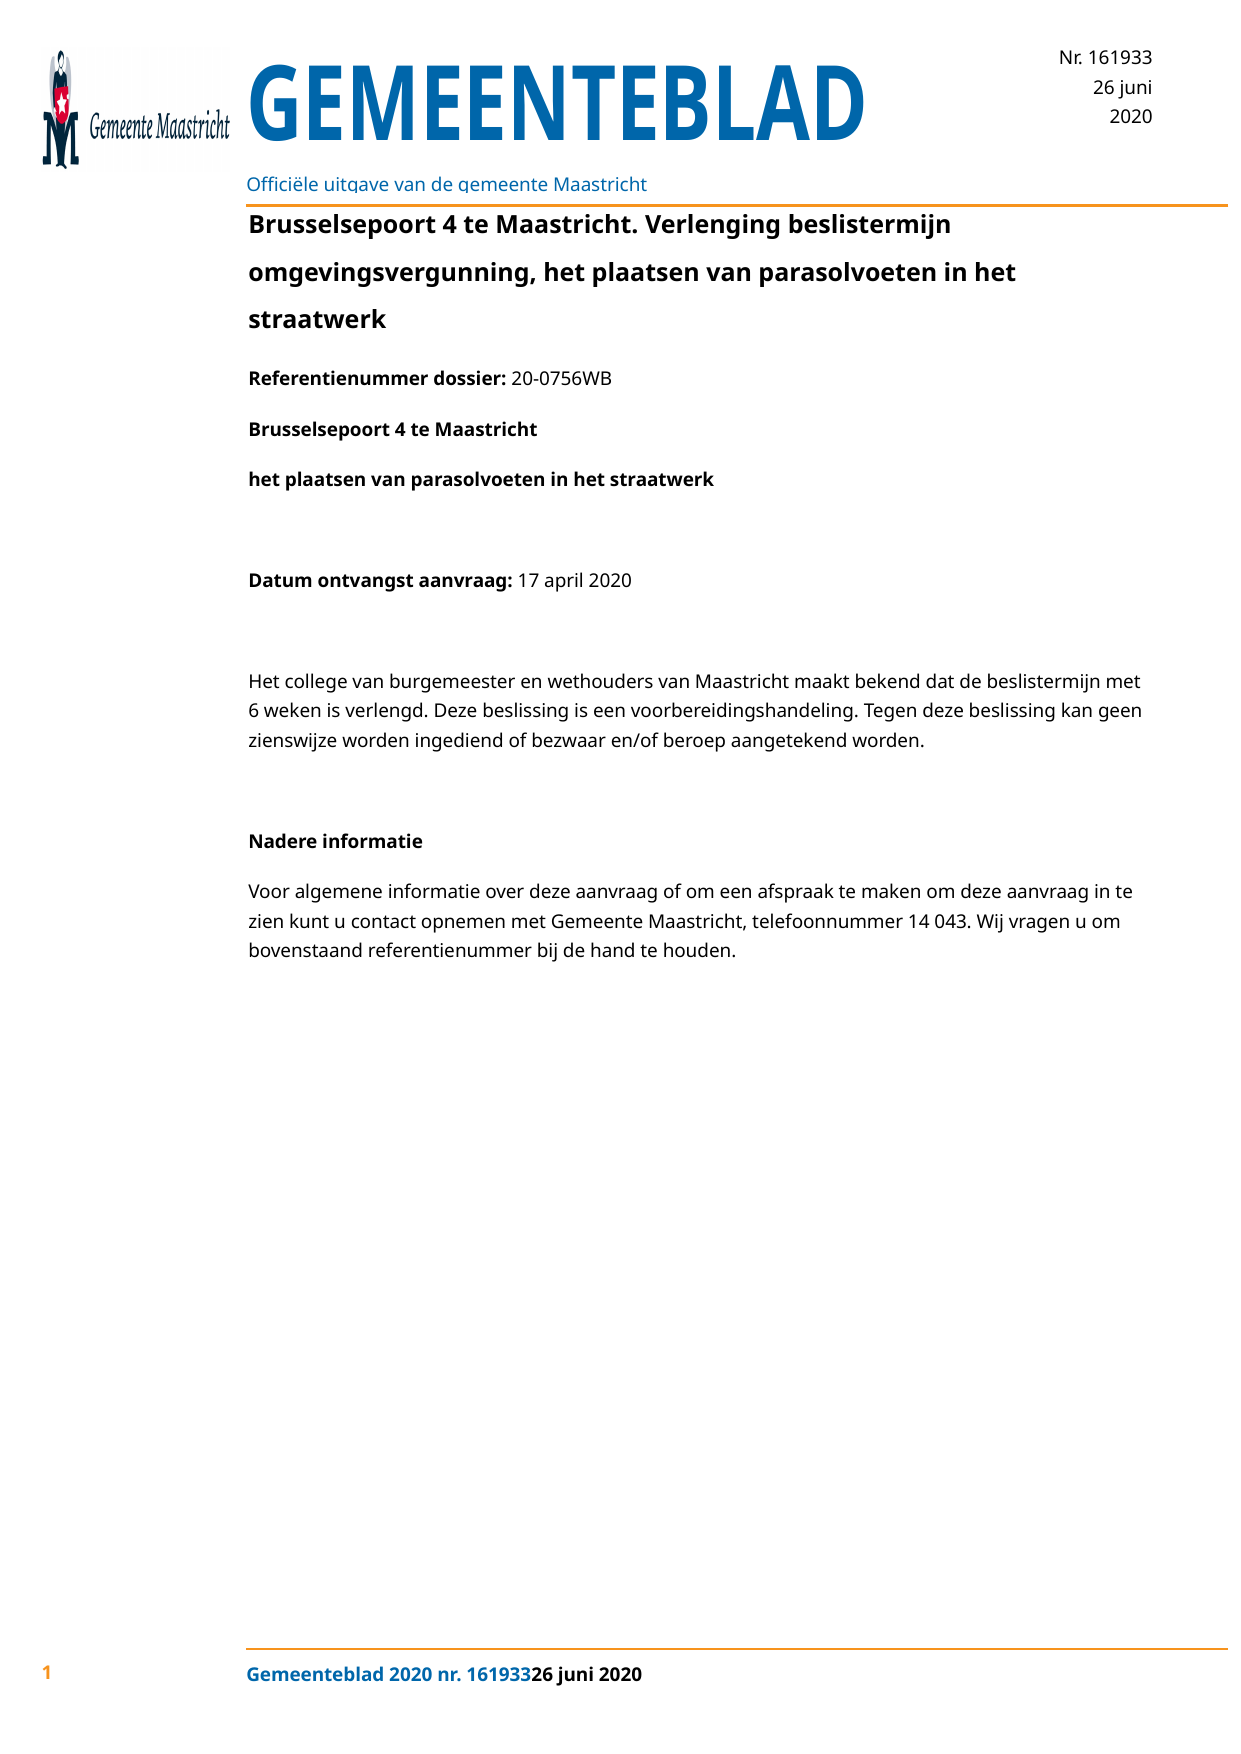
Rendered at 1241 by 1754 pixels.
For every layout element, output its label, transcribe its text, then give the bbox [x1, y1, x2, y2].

picture [41, 47, 231, 172]
text Het college van burgemeester en wethouders van Maastricht maakt bekend dat de beslistermijn met 6 weken is verlengd. Deze beslissing is een voorbereidingshandeling. Tegen deze beslissing kan geen zienswijze worden ingediend of bezwaar en/of beroep aangetekend worden. [248, 668, 1152, 753]
text Voor algemene informatie over deze aanvraag of om een afspraak te maken om deze aanvraag in te zien kunt u contact opnemen met Gemeente Maastricht, telefoonnummer 14 043. Wij vragen u om bovenstaand referentienummer bij de hand te houden. [248, 878, 1152, 963]
text Brusselsepoort 4 te Maastricht. Verlenging beslistermijn omgevingsvergunning, het plaatsen van parasolvoeten in het straatwerk [248, 207, 1152, 336]
text Referentienummer dossier: 20-0756WB [248, 366, 1152, 391]
text Datum ontvangst aanvraag: 17 april 2020 [248, 567, 1152, 593]
text Brusselsepoort 4 te Maastricht [248, 416, 1152, 442]
text het plaatsen van parasolvoeten in het straatwerk [248, 466, 1152, 492]
text Nadere informatie [248, 828, 1152, 854]
